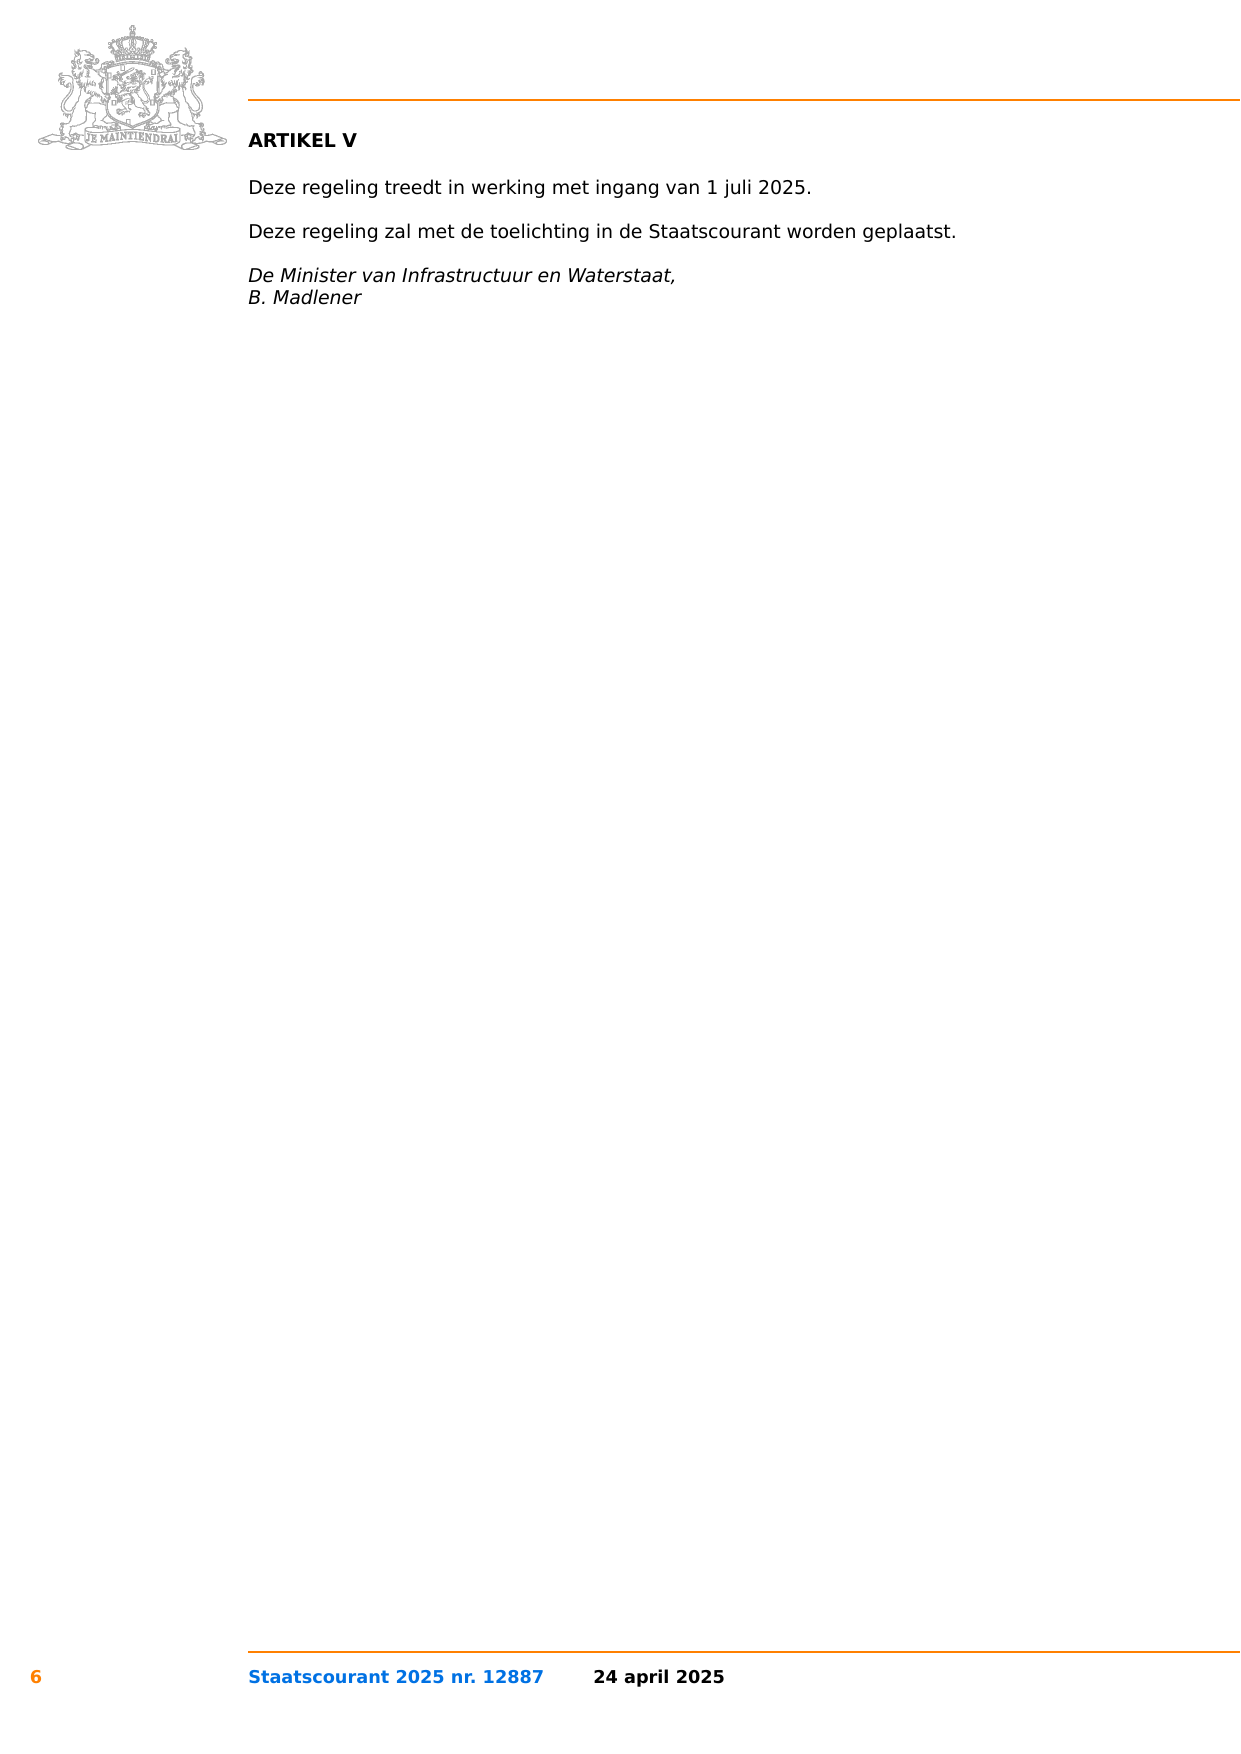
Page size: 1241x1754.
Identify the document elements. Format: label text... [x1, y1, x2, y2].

subtitle ARTIKEL V [248, 130, 1163, 152]
picture [38, 25, 227, 150]
text Deze regeling treedt in werking met ingang van 1 juli 2025. [248, 177, 1163, 199]
text De Minister van Infrastructuur en Waterstaat, B. Madlener [248, 264, 1163, 308]
text Deze regeling zal met de toelichting in de Staatscourant worden geplaatst. [248, 221, 1163, 243]
